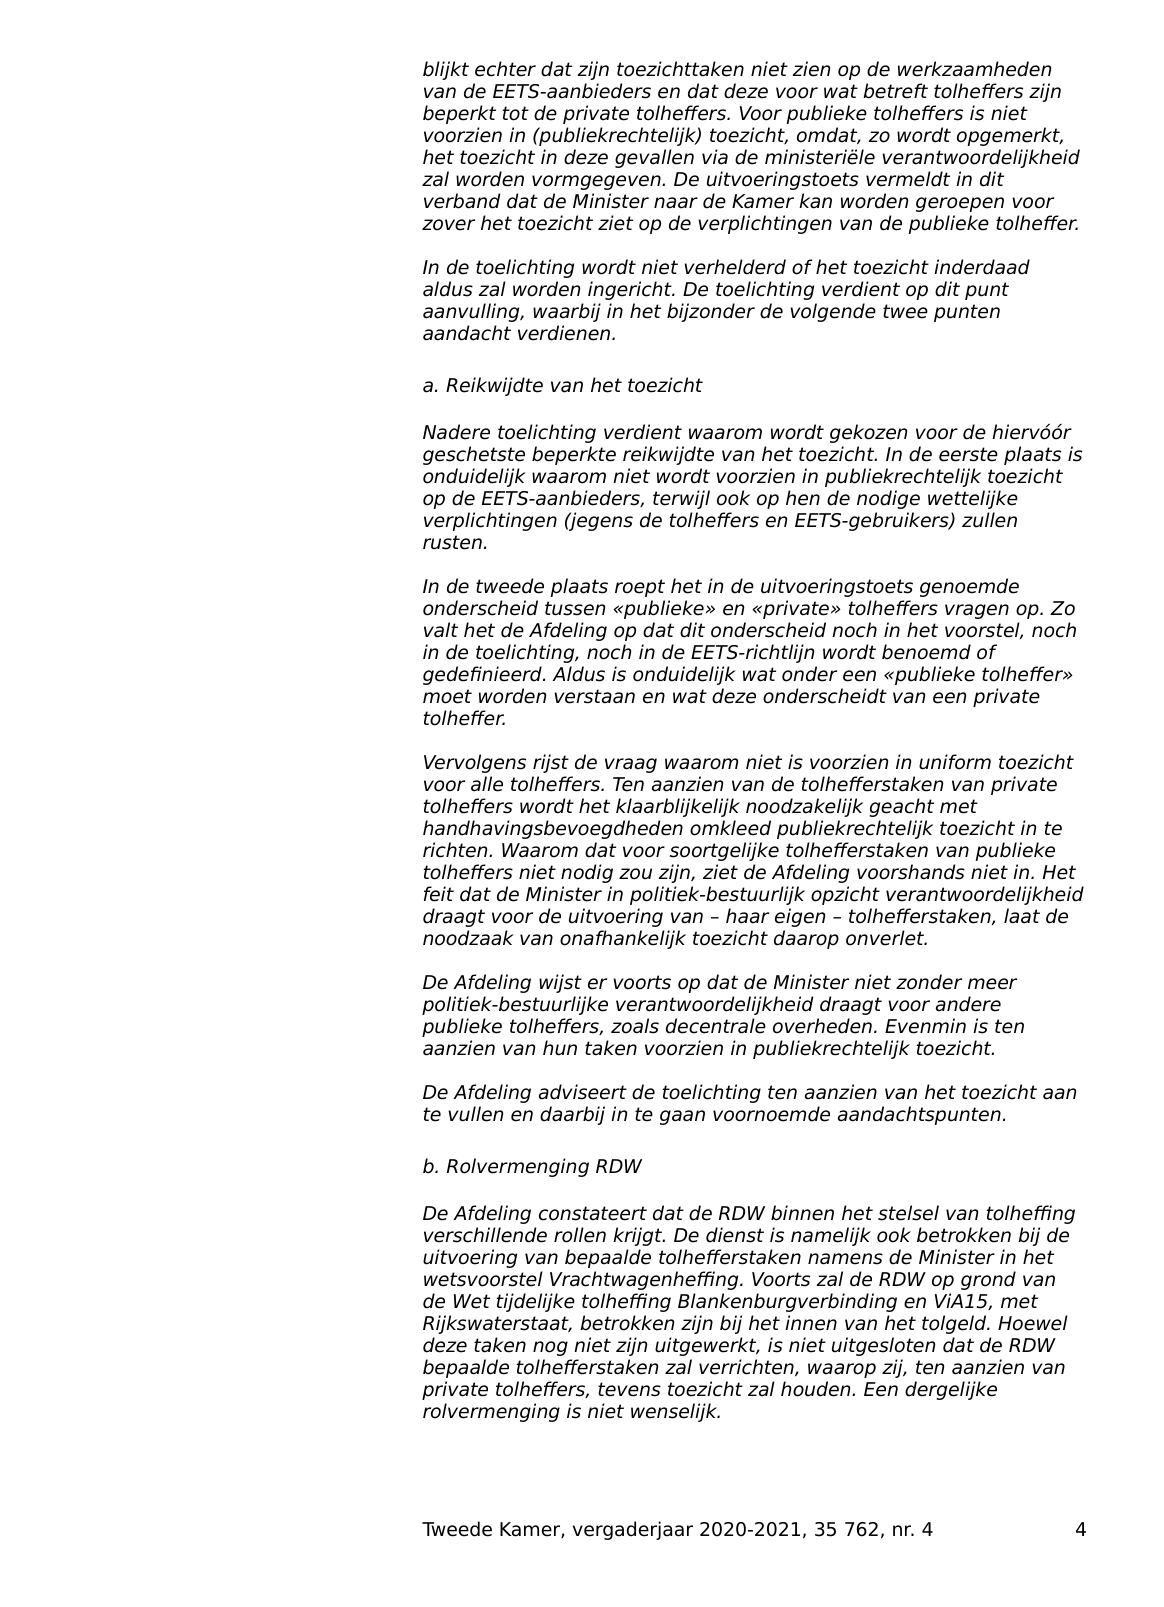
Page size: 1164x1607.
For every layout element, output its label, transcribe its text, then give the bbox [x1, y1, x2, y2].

subtitle b. Rolvermenging RDW [422, 1156, 1087, 1178]
text Vervolgens rijst de vraag waarom niet is voorzien in uniform toezicht voor alle tolheffers. Ten aanzien van de tolhefferstaken van private tolheffers wordt het klaarblijkelijk noodzakelijk geacht met handhavingsbevoegdheden omkleed publiekrechtelijk toezicht in te richten. Waarom dat voor soortgelijke tolhefferstaken van publieke tolheffers niet nodig zou zijn, ziet de Afdeling voorshands niet in. Het feit dat de Minister in politiek-bestuurlijk opzicht verantwoordelijkheid draagt voor de uitvoering van – haar eigen – tolhefferstaken, laat de noodzaak van onafhankelijk toezicht daarop onverlet. [422, 752, 1087, 950]
subtitle a. Reikwijdte van het toezicht [422, 375, 1087, 397]
text In de toelichting wordt niet verhelderd of het toezicht inderdaad aldus zal worden ingericht. De toelichting verdient op dit punt aanvulling, waarbij in het bijzonder de volgende twee punten aandacht verdienen. [422, 257, 1087, 345]
text Nadere toelichting verdient waarom wordt gekozen voor de hiervóór geschetste beperkte reikwijdte van het toezicht. In de eerste plaats is onduidelijk waarom niet wordt voorzien in publiekrechtelijk toezicht op de EETS-aanbieders, terwijl ook op hen de nodige wettelijke verplichtingen (jegens de tolheffers en EETS-gebruikers) zullen rusten. [422, 422, 1087, 554]
text De Afdeling adviseert de toelichting ten aanzien van het toezicht aan te vullen en daarbij in te gaan voornoemde aandachtspunten. [422, 1082, 1087, 1126]
text In de tweede plaats roept het in de uitvoeringstoets genoemde onderscheid tussen «publieke» en «private» tolheffers vragen op. Zo valt het de Afdeling op dat dit onderscheid noch in het voorstel, noch in de toelichting, noch in de EETS-richtlijn wordt benoemd of gedefinieerd. Aldus is onduidelijk wat onder een «publieke tolheffer» moet worden verstaan en wat deze onderscheidt van een private tolheffer. [422, 576, 1087, 730]
text blijkt echter dat zijn toezichttaken niet zien op de werkzaamheden van de EETS-aanbieders en dat deze voor wat betreft tolheffers zijn beperkt tot de private tolheffers. Voor publieke tolheffers is niet voorzien in (publiekrechtelijk) toezicht, omdat, zo wordt opgemerkt, het toezicht in deze gevallen via de ministeriële verantwoordelijkheid zal worden vormgegeven. De uitvoeringstoets vermeldt in dit verband dat de Minister naar de Kamer kan worden geroepen voor zover het toezicht ziet op de verplichtingen van de publieke tolheffer. [422, 59, 1087, 235]
text De Afdeling constateert dat de RDW binnen het stelsel van tolheffing verschillende rollen krijgt. De dienst is namelijk ook betrokken bij de uitvoering van bepaalde tolhefferstaken namens de Minister in het wetsvoorstel Vrachtwagenheffing. Voorts zal de RDW op grond van de Wet tijdelijke tolheffing Blankenburgverbinding en ViA15, met Rijkswaterstaat, betrokken zijn bij het innen van het tolgeld. Hoewel deze taken nog niet zijn uitgewerkt, is niet uitgesloten dat de RDW bepaalde tolhefferstaken zal verrichten, waarop zij, ten aanzien van private tolheffers, tevens toezicht zal houden. Een dergelijke rolvermenging is niet wenselijk. [422, 1203, 1087, 1423]
text De Afdeling wijst er voorts op dat de Minister niet zonder meer politiek-bestuurlijke verantwoordelijkheid draagt voor andere publieke tolheffers, zoals decentrale overheden. Evenmin is ten aanzien van hun taken voorzien in publiekrechtelijk toezicht. [422, 972, 1087, 1060]
